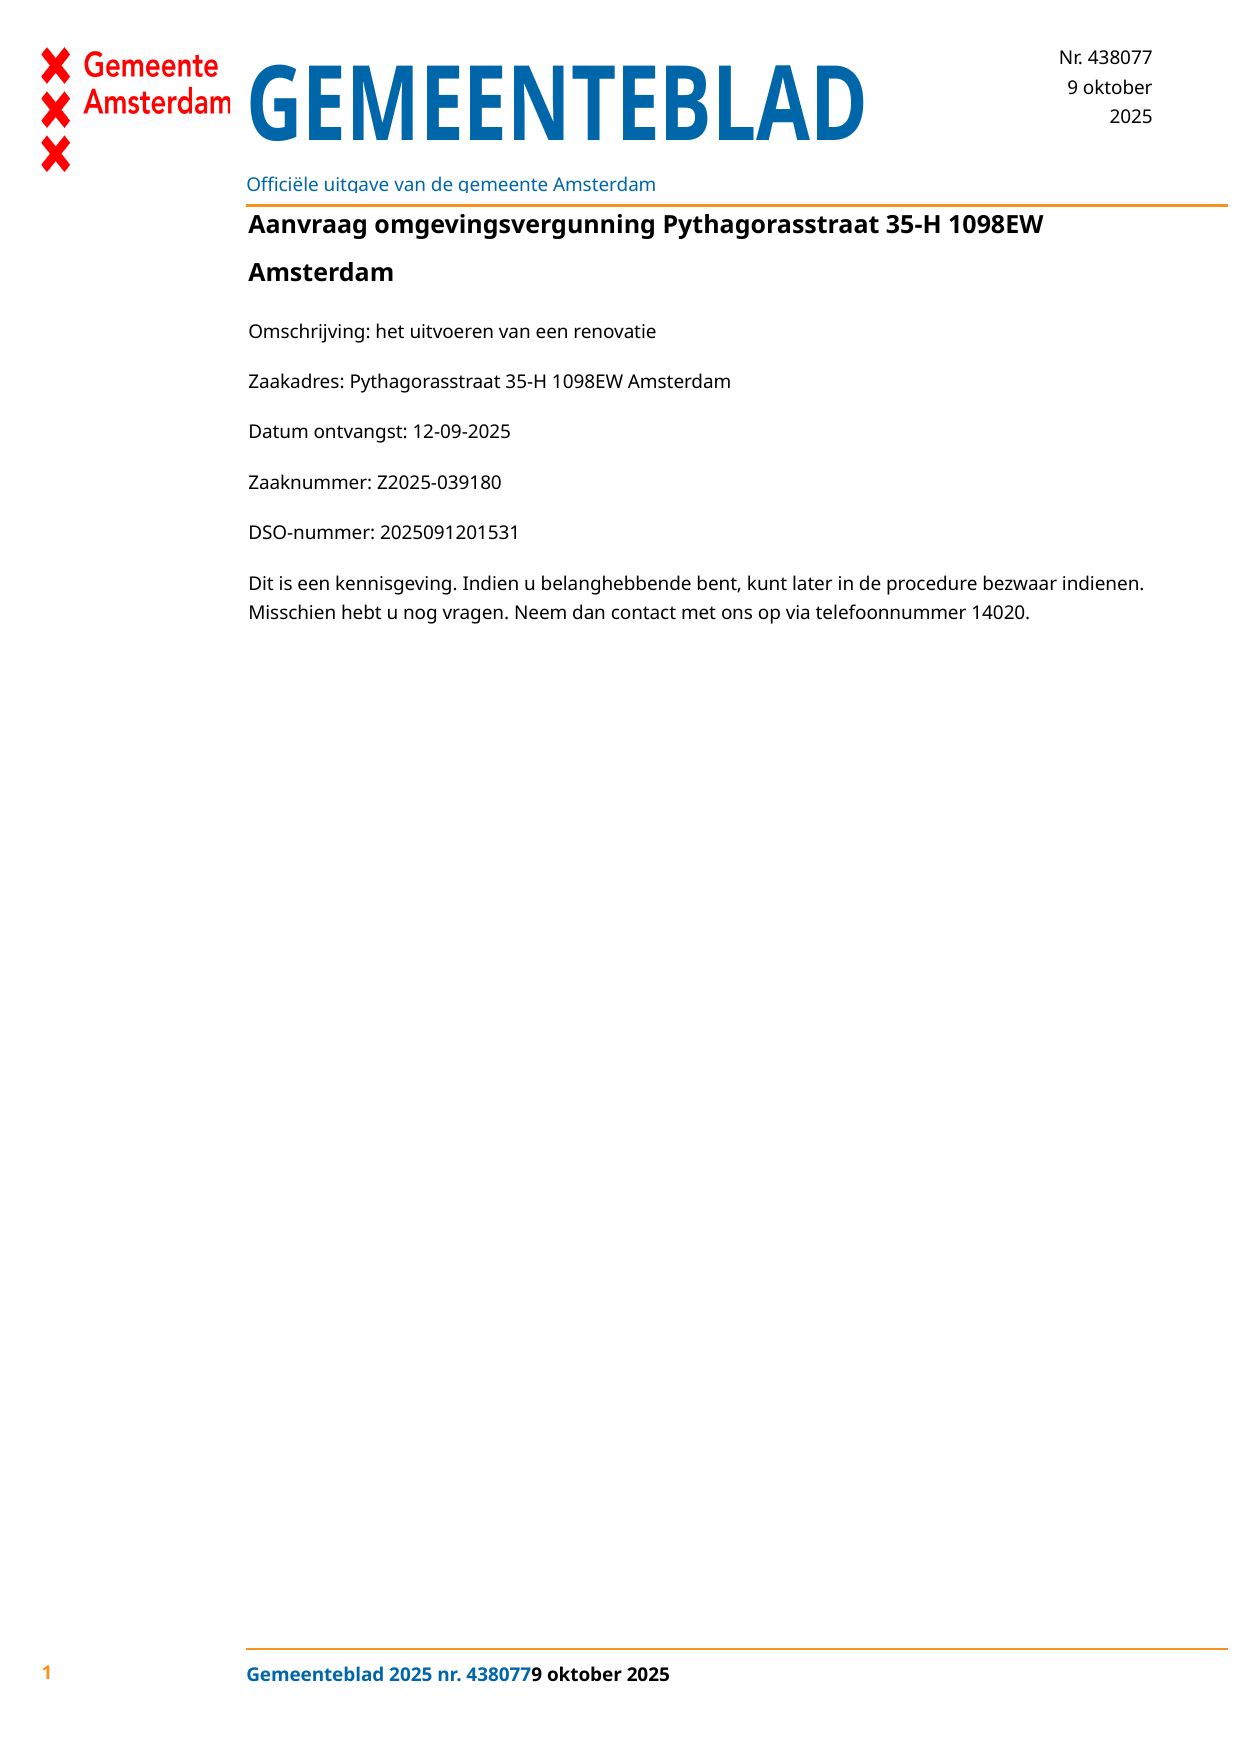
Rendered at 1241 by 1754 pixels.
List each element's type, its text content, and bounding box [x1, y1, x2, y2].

text DSO-nummer: 2025091201531 [248, 519, 1152, 545]
text Aanvraag omgevingsvergunning Pythagorasstraat 35-H 1098EW Amsterdam [248, 207, 1152, 288]
text Dit is een kennisgeving. Indien u belanghebbende bent, kunt later in de procedure bezwaar indienen. Misschien hebt u nog vragen. Neem dan contact met ons op via telefoonnummer 14020. [248, 570, 1152, 625]
text Zaakadres: Pythagorasstraat 35-H 1098EW Amsterdam [248, 368, 1152, 394]
text Zaaknummer: Z2025-039180 [248, 469, 1152, 495]
picture [41, 47, 231, 172]
text Omschrijving: het uitvoeren van een renovatie [248, 318, 1152, 344]
text Datum ontvangst: 12-09-2025 [248, 419, 1152, 444]
